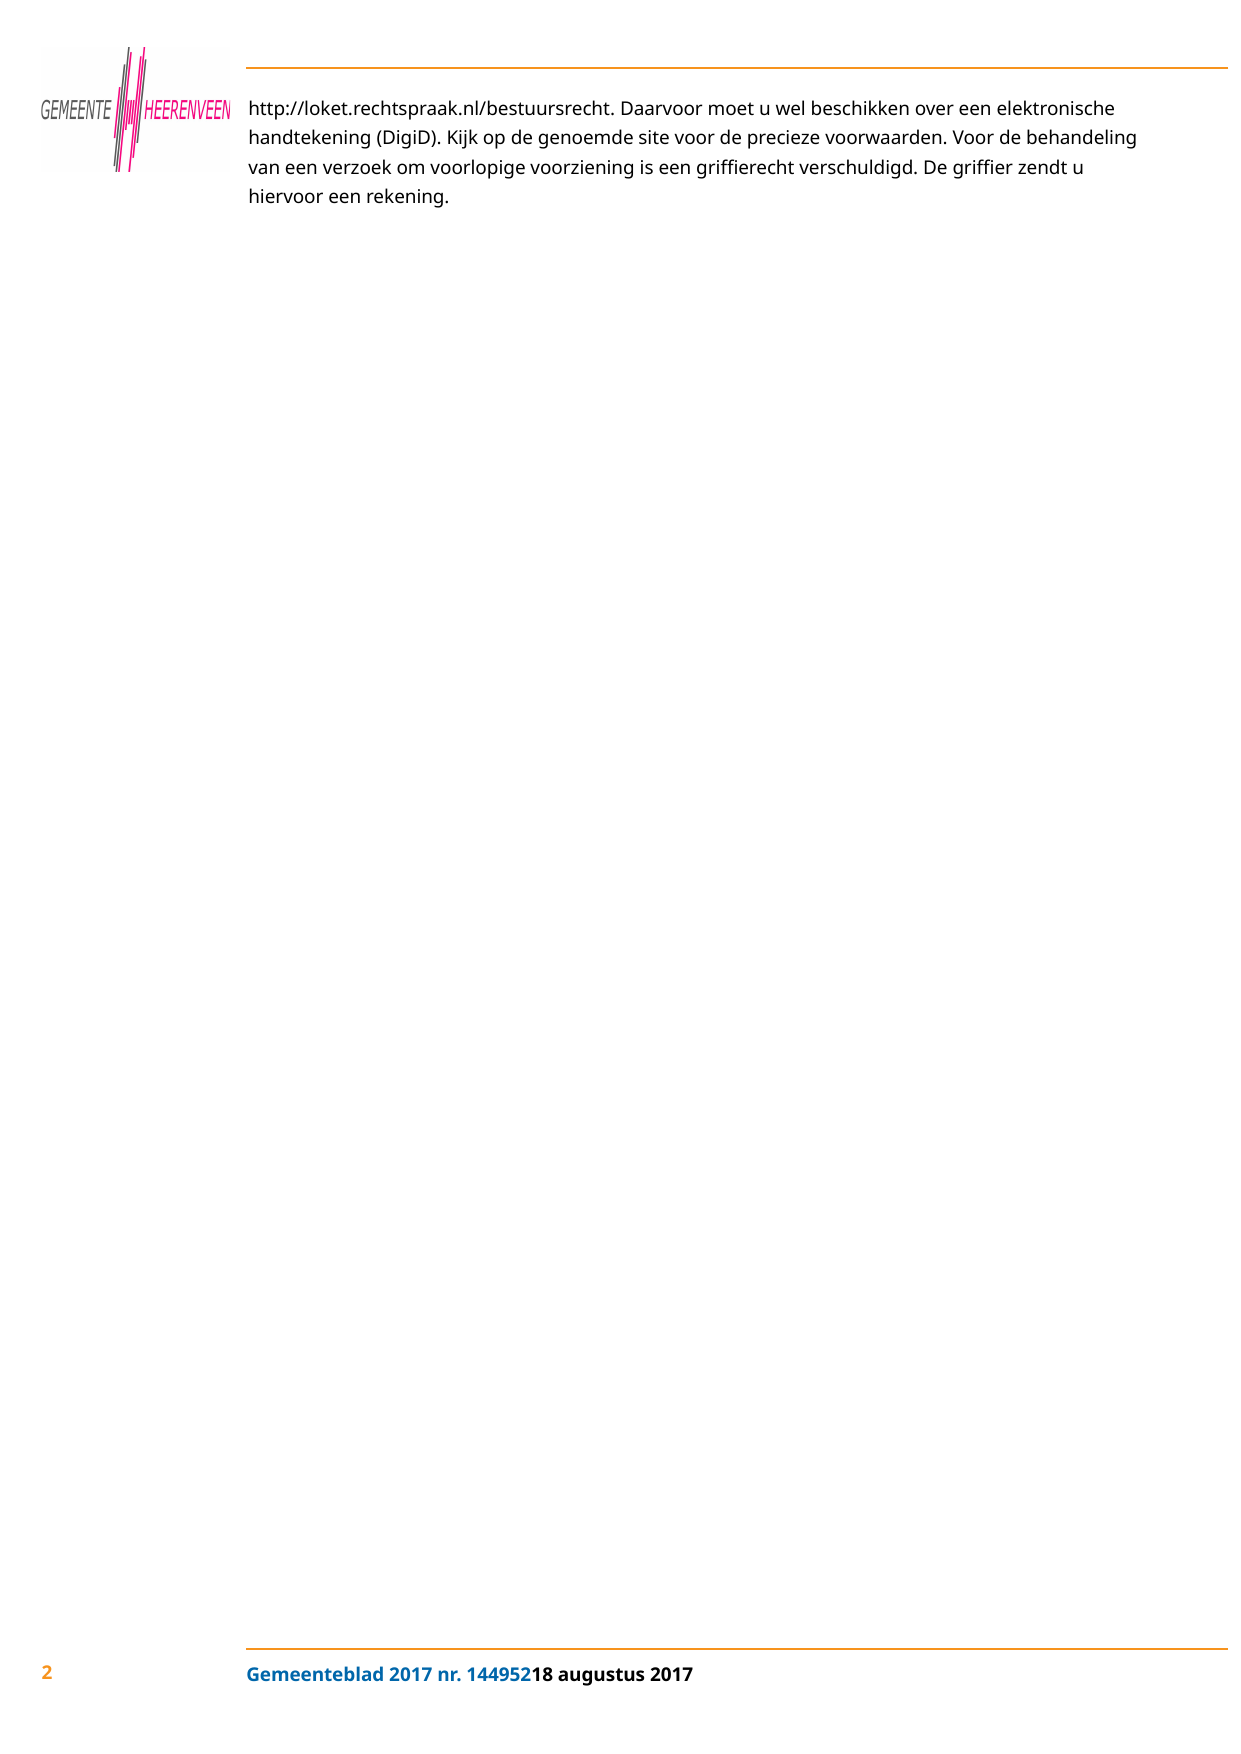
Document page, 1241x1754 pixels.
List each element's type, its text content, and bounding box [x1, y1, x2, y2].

text http://loket.rechtspraak.nl/bestuursrecht. Daarvoor moet u wel beschikken over een elektronische handtekening (DigiD). Kijk op de genoemde site voor de precieze voorwaarden. Voor de behandeling van een verzoek om voorlopige voorziening is een griffierecht verschuldigd. De griffier zendt u hiervoor een rekening. [248, 95, 1152, 209]
picture [41, 47, 231, 172]
